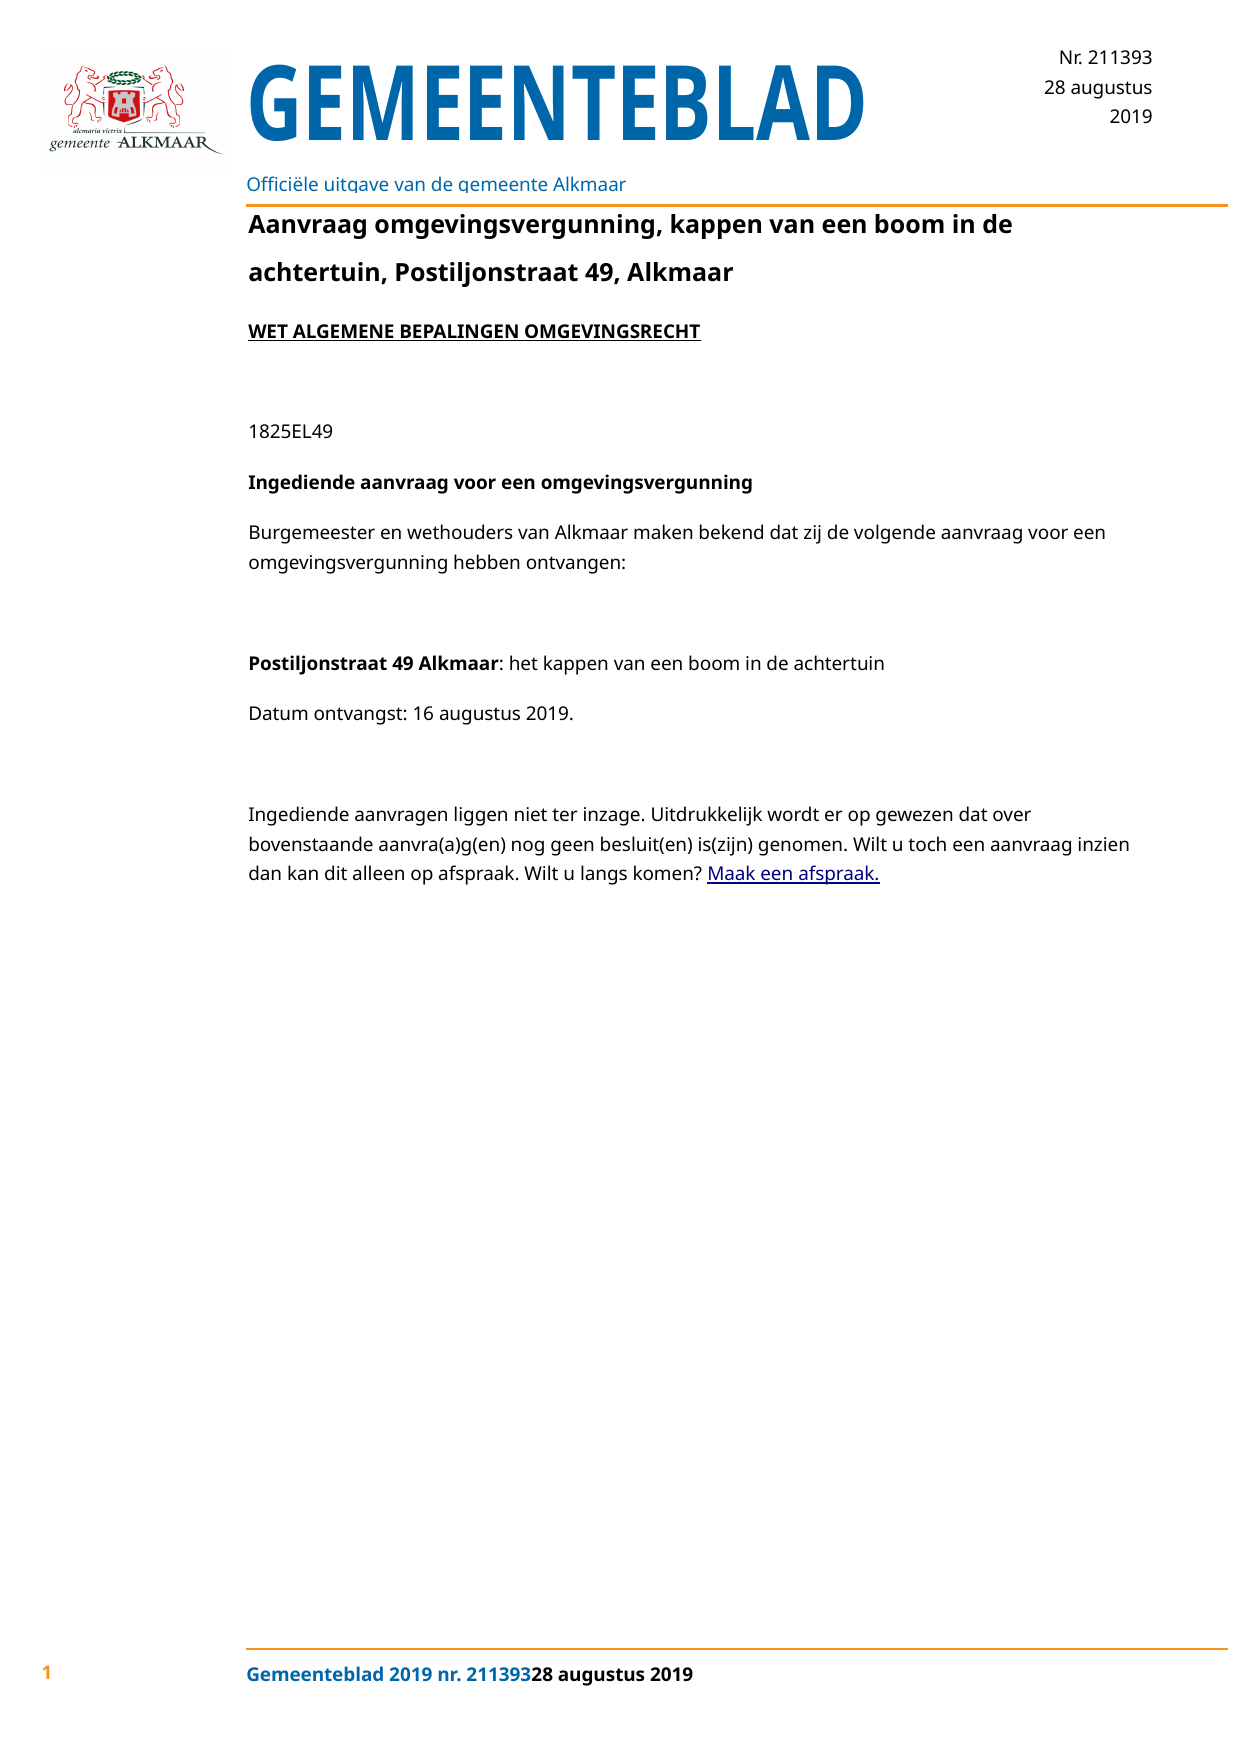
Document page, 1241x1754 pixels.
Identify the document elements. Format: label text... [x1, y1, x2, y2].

text Datum ontvangst: 16 augustus 2019. [248, 700, 1152, 726]
text Ingediende aanvragen liggen niet ter inzage. Uitdrukkelijk wordt er op gewezen dat over bovenstaande aanvra(a)g(en) nog geen besluit(en) is(zijn) genomen. Wilt u toch een aanvraag inzien dan kan dit alleen op afspraak. Wilt u langs komen? Maak een afspraak. [248, 801, 1152, 886]
text Aanvraag omgevingsvergunning, kappen van een boom in de achtertuin, Postiljonstraat 49, Alkmaar [248, 207, 1152, 288]
picture [41, 47, 231, 172]
text Ingediende aanvraag voor een omgevingsvergunning [248, 469, 1152, 495]
text 1825EL49 [248, 419, 1152, 444]
text Postiljonstraat 49 Alkmaar: het kappen van een boom in de achtertuin [248, 650, 1152, 676]
text Burgemeester en wethouders van Alkmaar maken bekend dat zij de volgende aanvraag voor een omgevingsvergunning hebben ontvangen: [248, 519, 1152, 575]
text WET ALGEMENE BEPALINGEN OMGEVINGSRECHT [248, 318, 1152, 344]
